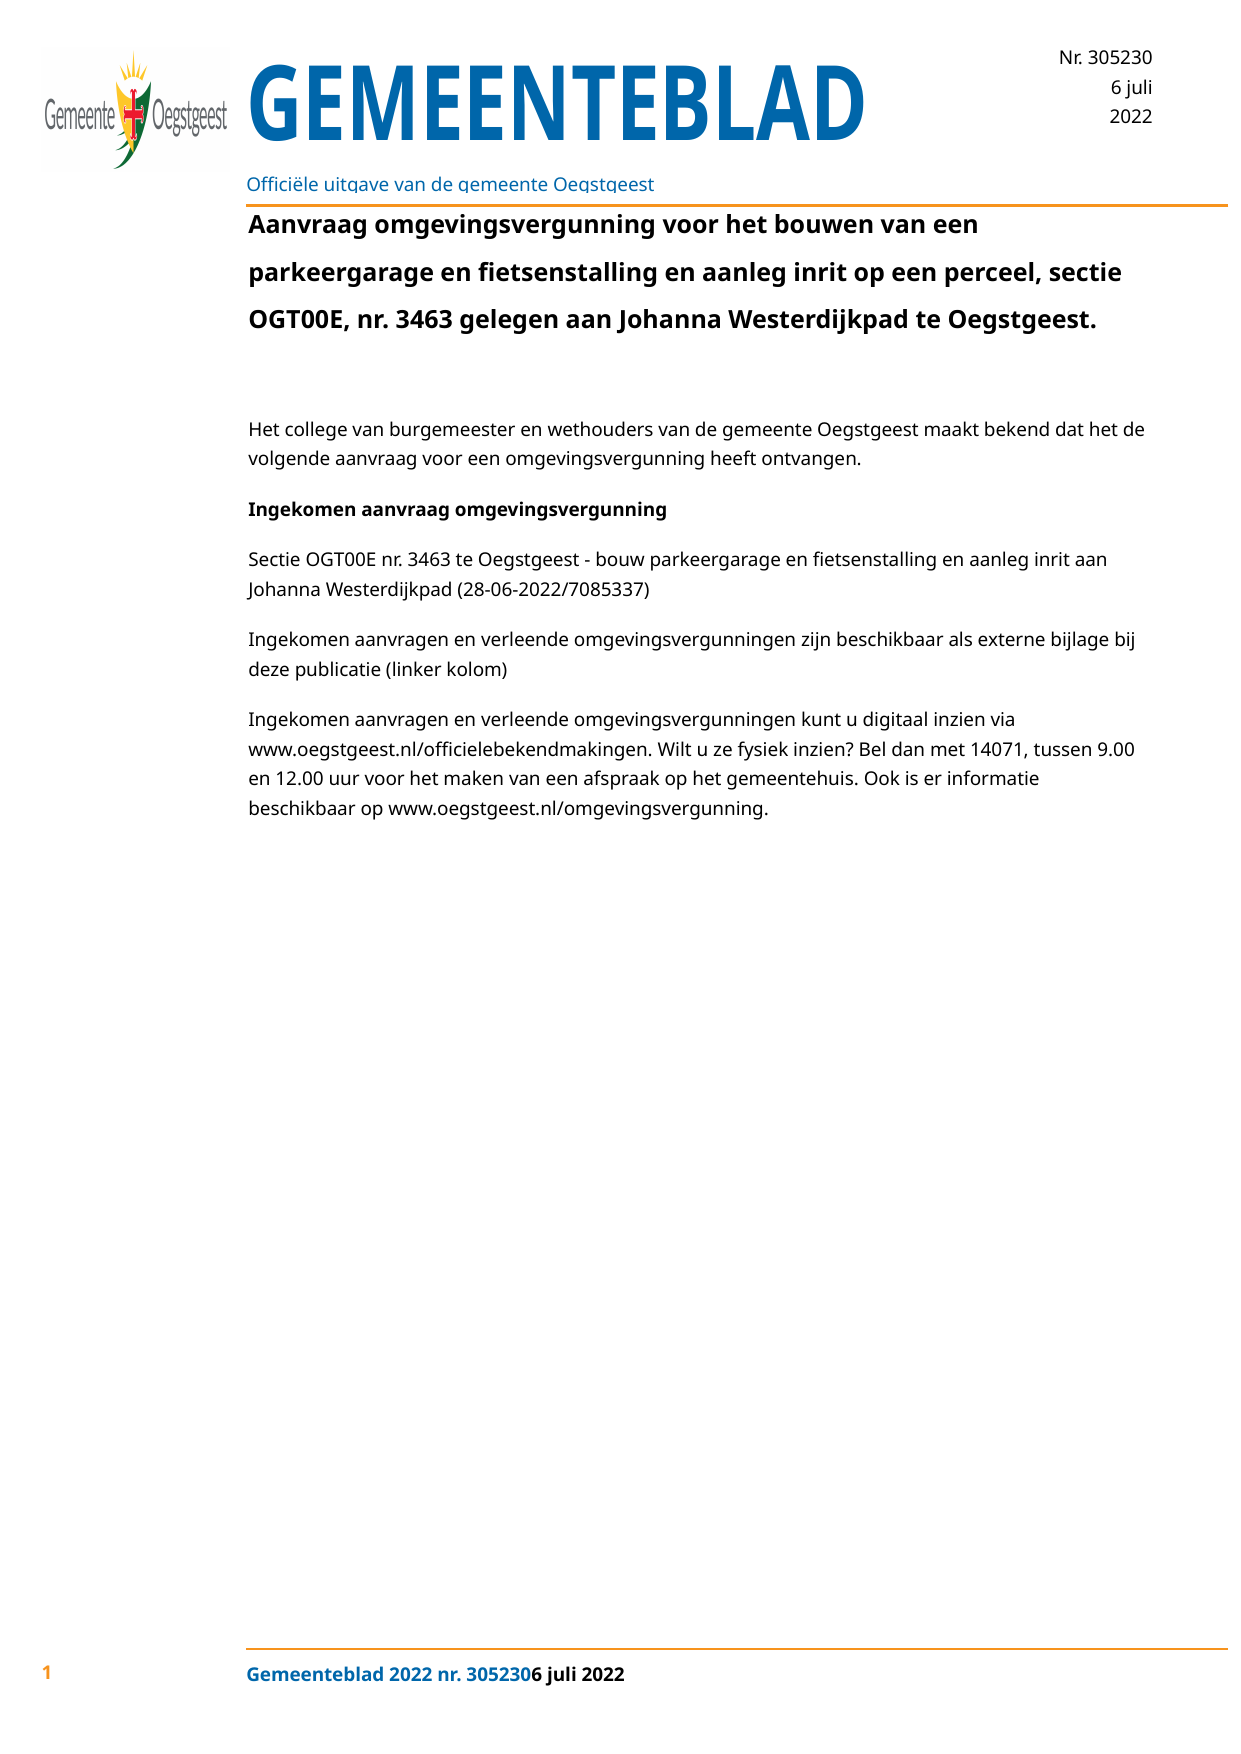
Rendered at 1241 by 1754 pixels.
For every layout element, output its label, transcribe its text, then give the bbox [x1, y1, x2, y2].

text Ingekomen aanvragen en verleende omgevingsvergunningen kunt u digitaal inzien via www.oegstgeest.nl/officielebekendmakingen. Wilt u ze fysiek inzien? Bel dan met 14071, tussen 9.00 en 12.00 uur voor het maken van een afspraak op het gemeentehuis. Ook is er informatie beschikbaar op www.oegstgeest.nl/omgevingsvergunning. [248, 706, 1152, 821]
text Ingekomen aanvragen en verleende omgevingsvergunningen zijn beschikbaar als externe bijlage bij deze publicatie (linker kolom) [248, 626, 1152, 682]
text Aanvraag omgevingsvergunning voor het bouwen van een parkeergarage en fietsenstalling en aanleg inrit op een perceel, sectie OGT00E, nr. 3463 gelegen aan Johanna Westerdijkpad te Oegstgeest. [248, 207, 1152, 336]
text Het college van burgemeester en wethouders van de gemeente Oegstgeest maakt bekend dat het de volgende aanvraag voor een omgevingsvergunning heeft ontvangen. [248, 416, 1152, 471]
picture [41, 47, 231, 172]
text Sectie OGT00E nr. 3463 te Oegstgeest - bouw parkeergarage en fietsenstalling en aanleg inrit aan Johanna Westerdijkpad (28-06-2022/7085337) [248, 546, 1152, 602]
text Ingekomen aanvraag omgevingsvergunning [248, 496, 1152, 522]
